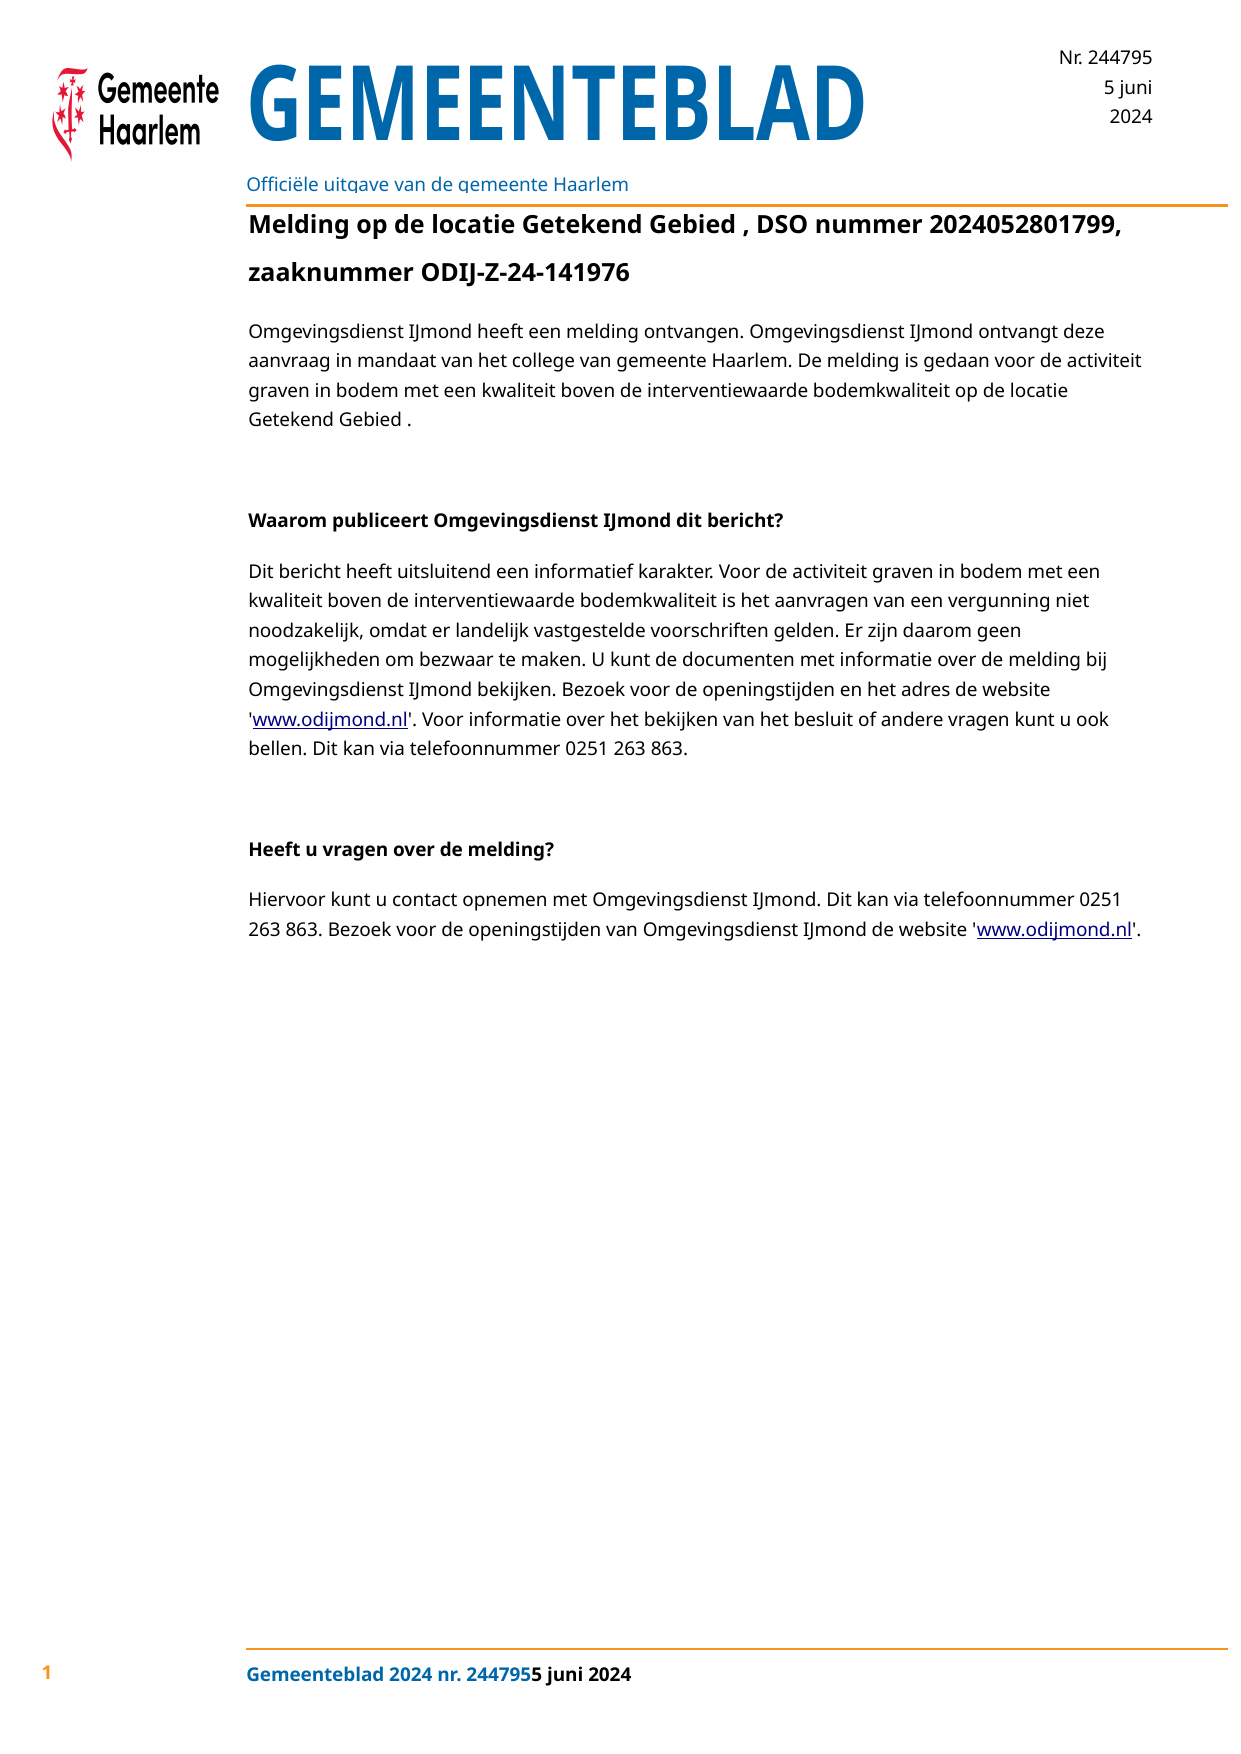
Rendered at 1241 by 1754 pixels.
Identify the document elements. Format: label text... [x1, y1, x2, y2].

text Waarom publiceert Omgevingsdienst IJmond dit bericht? [248, 507, 1152, 533]
text Melding op de locatie Getekend Gebied , DSO nummer 2024052801799, zaaknummer ODIJ-Z-24-141976 [248, 207, 1152, 288]
text Dit bericht heeft uitsluitend een informatief karakter. Voor de activiteit graven in bodem met een kwaliteit boven de interventiewaarde bodemkwaliteit is het aanvragen van een vergunning niet noodzakelijk, omdat er landelijk vastgestelde voorschriften gelden. Er zijn daarom geen mogelijkheden om bezwaar te maken. U kunt de documenten met informatie over de melding bij Omgevingsdienst IJmond bekijken. Bezoek voor de openingstijden en het adres de website 'www.odijmond.nl'. Voor informatie over het bekijken van het besluit of andere vragen kunt u ook bellen. Dit kan via telefoonnummer 0251 263 863. [248, 558, 1152, 761]
text Heeft u vragen over de melding? [248, 836, 1152, 862]
text Hiervoor kunt u contact opnemen met Omgevingsdienst IJmond. Dit kan via telefoonnummer 0251 263 863. Bezoek voor de openingstijden van Omgevingsdienst IJmond de website 'www.odijmond.nl'. [248, 887, 1152, 942]
text Omgevingsdienst IJmond heeft een melding ontvangen. Omgevingsdienst IJmond ontvangt deze aanvraag in mandaat van het college van gemeente Haarlem. De melding is gedaan voor de activiteit graven in bodem met een kwaliteit boven de interventiewaarde bodemkwaliteit op de locatie Getekend Gebied . [248, 318, 1152, 432]
picture [41, 47, 231, 172]
